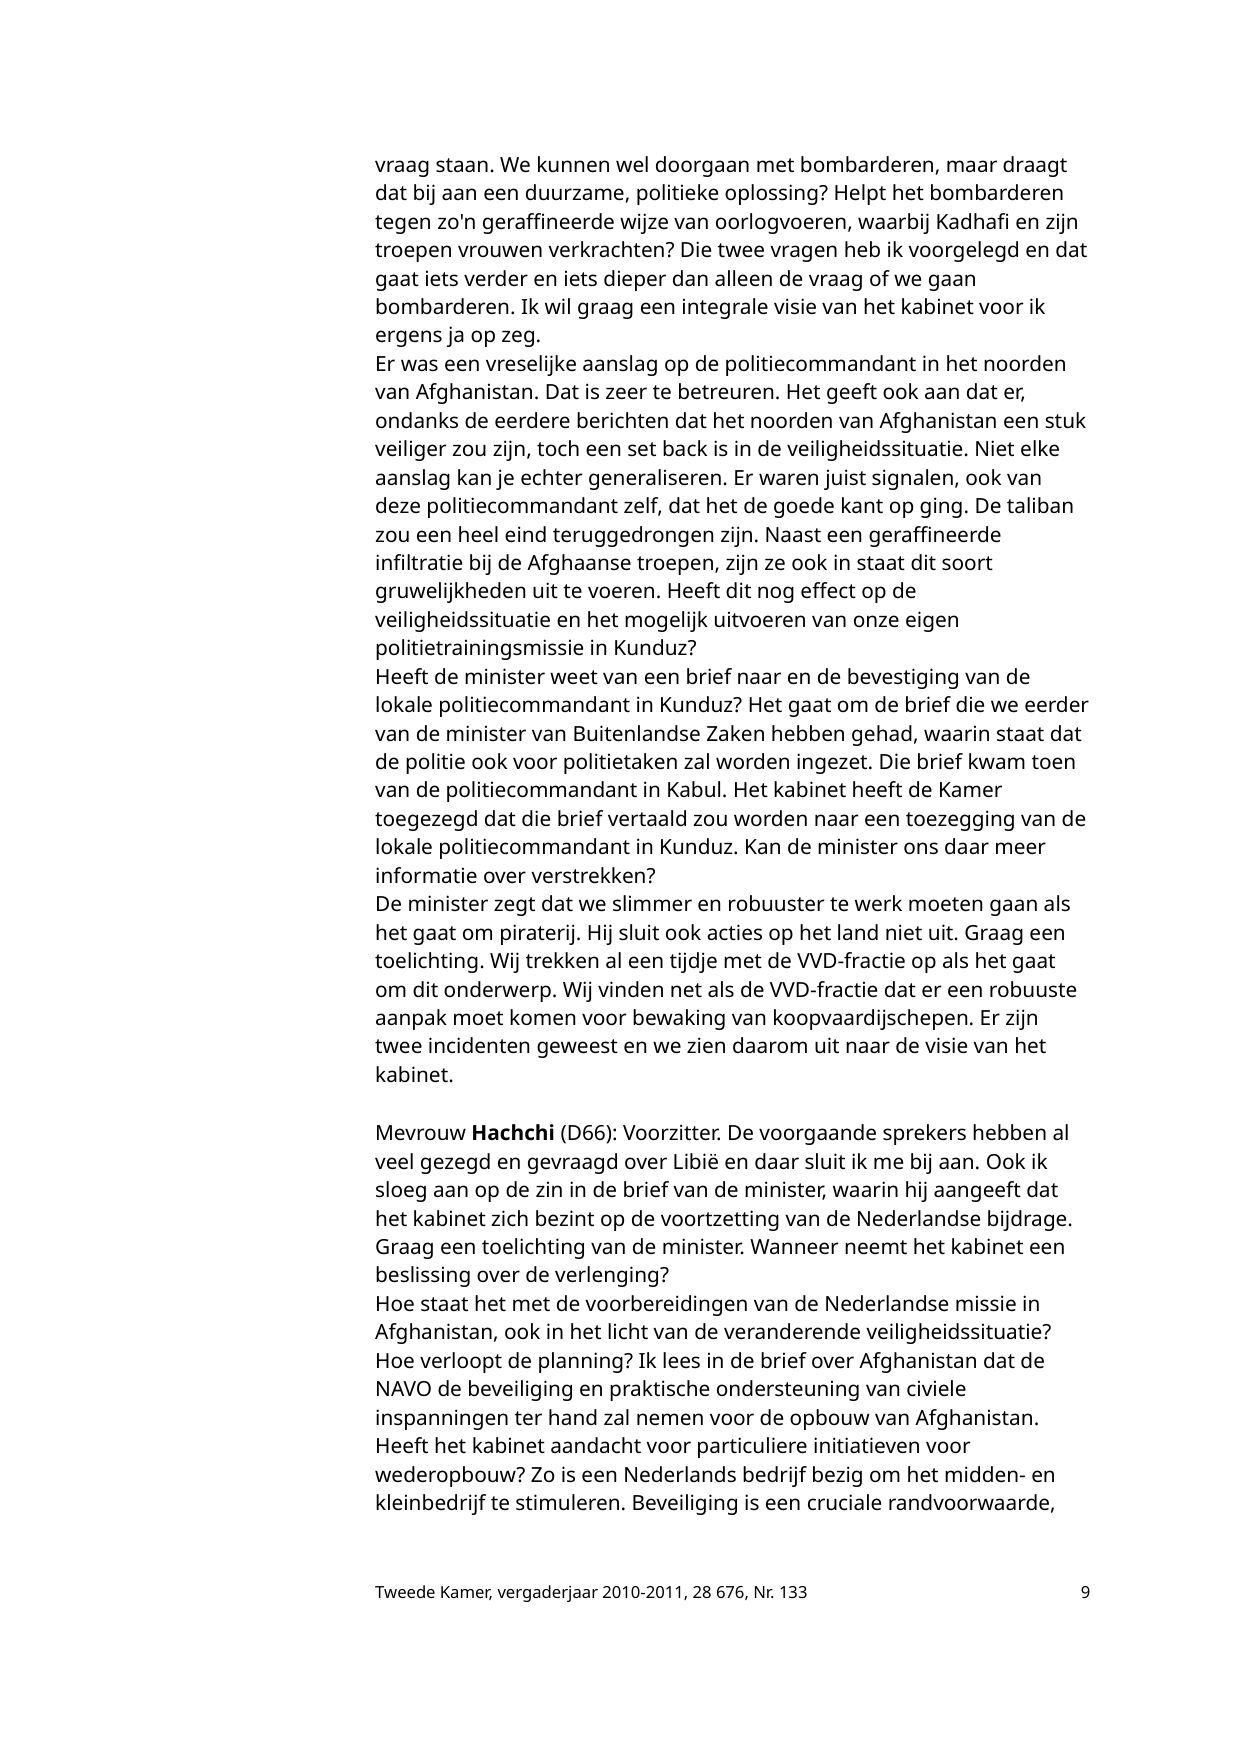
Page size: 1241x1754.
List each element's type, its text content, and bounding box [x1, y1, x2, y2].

text Er was een vreselijke aanslag op de politiecommandant in het noorden van Afghanistan. Dat is zeer te betreuren. Het geeft ook aan dat er, ondanks de eerdere berichten dat het noorden van Afghanistan een stuk veiliger zou zijn, toch een set back is in de veiligheidssituatie. Niet elke aanslag kan je echter generaliseren. Er waren juist signalen, ook van deze politiecommandant zelf, dat het de goede kant op ging. De taliban zou een heel eind teruggedrongen zijn. Naast een geraffineerde infiltratie bij de Afghaanse troepen, zijn ze ook in staat dit soort gruwelijkheden uit te voeren. Heeft dit nog effect op de veiligheidssituatie en het mogelijk uitvoeren van onze eigen politietrainingsmissie in Kunduz? [375, 349, 1090, 662]
text Mevrouw Hachchi (D66): Voorzitter. De voorgaande sprekers hebben al veel gezegd en gevraagd over Libië en daar sluit ik me bij aan. Ook ik sloeg aan op de zin in de brief van de minister, waarin hij aangeeft dat het kabinet zich bezint op de voortzetting van de Nederlandse bijdrage. Graag een toelichting van de minister. Wanneer neemt het kabinet een beslissing over de verlenging? [375, 1118, 1090, 1289]
text Hoe staat het met de voorbereidingen van de Nederlandse missie in Afghanistan, ook in het licht van de veranderende veiligheidssituatie? Hoe verloopt de planning? Ik lees in de brief over Afghanistan dat de NAVO de beveiliging en praktische ondersteuning van civiele inspanningen ter hand zal nemen voor de opbouw van Afghanistan. Heeft het kabinet aandacht voor particuliere initiatieven voor wederopbouw? Zo is een Nederlands bedrijf bezig om het midden- en kleinbedrijf te stimuleren. Beveiliging is een cruciale randvoorwaarde, [375, 1289, 1090, 1517]
text vraag staan. We kunnen wel doorgaan met bombarderen, maar draagt dat bij aan een duurzame, politieke oplossing? Helpt het bombarderen tegen zo'n geraffineerde wijze van oorlogvoeren, waarbij Kadhafi en zijn troepen vrouwen verkrachten? Die twee vragen heb ik voorgelegd en dat gaat iets verder en iets dieper dan alleen de vraag of we gaan bombarderen. Ik wil graag een integrale visie van het kabinet voor ik ergens ja op zeg. [375, 150, 1090, 349]
text De minister zegt dat we slimmer en robuuster te werk moeten gaan als het gaat om piraterij. Hij sluit ook acties op het land niet uit. Graag een toelichting. Wij trekken al een tijdje met de VVD-fractie op als het gaat om dit onderwerp. Wij vinden net als de VVD-fractie dat er een robuuste aanpak moet komen voor bewaking van koopvaardijschepen. Er zijn twee incidenten geweest en we zien daarom uit naar de visie van het kabinet. [375, 889, 1090, 1088]
text Heeft de minister weet van een brief naar en de bevestiging van de lokale politiecommandant in Kunduz? Het gaat om de brief die we eerder van de minister van Buitenlandse Zaken hebben gehad, waarin staat dat de politie ook voor politietaken zal worden ingezet. Die brief kwam toen van de politiecommandant in Kabul. Het kabinet heeft de Kamer toegezegd dat die brief vertaald zou worden naar een toezegging van de lokale politiecommandant in Kunduz. Kan de minister ons daar meer informatie over verstrekken? [375, 662, 1090, 889]
